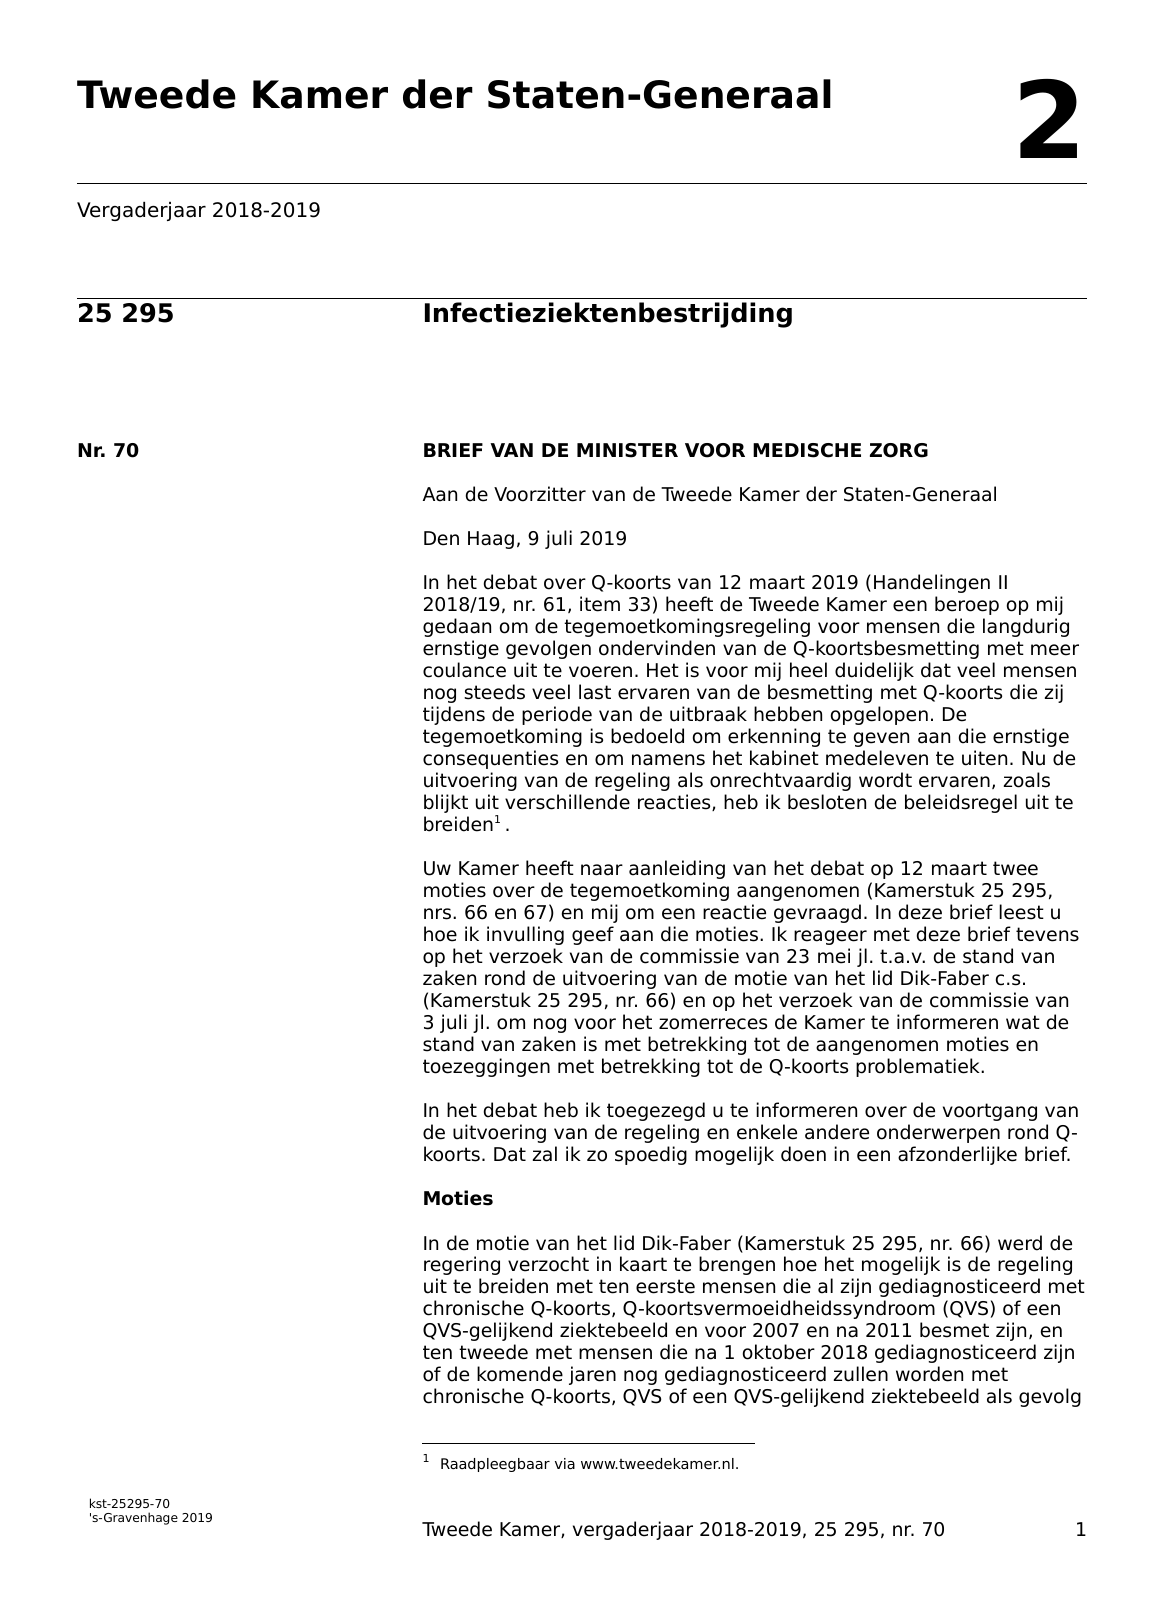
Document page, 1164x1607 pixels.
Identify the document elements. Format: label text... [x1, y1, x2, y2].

subtitle 25 295 Infectieziektenbestrijding [77, 299, 1087, 329]
table_header 2 [886, 59, 1087, 183]
text Raadpleegbaar via www.tweedekamer.nl. [422, 1452, 1087, 1474]
text kst-25295-70 [88, 1497, 323, 1511]
text In het debat over Q-koorts van 12 maart 2019 (Handelingen II 2018/19, nr. 61, item 33) heeft de Tweede Kamer een beroep op mij gedaan om de tegemoetkomingsregeling voor mensen die langdurig ernstige gevolgen ondervinden van de Q-koortsbesmetting met meer coulance uit te voeren. Het is voor mij heel duidelijk dat veel mensen nog steeds veel last ervaren van de besmetting met Q-koorts die zij tijdens de periode van de uitbraak hebben opgelopen. De tegemoetkoming is bedoeld om erkenning te geven aan die ernstige consequenties en om namens het kabinet medeleven te uiten. Nu de uitvoering van de regeling als onrechtvaardig wordt ervaren, zoals blijkt uit verschillende reacties, heb ik besloten de beleidsregel uit te breiden. [422, 572, 1087, 836]
subtitle Moties [422, 1188, 1087, 1210]
table_header Tweede Kamer der Staten-Generaal [77, 59, 886, 183]
table_cell Vergaderjaar 2018-2019 [77, 184, 1087, 298]
text 's-Gravenhage 2019 [88, 1511, 323, 1525]
text In het debat heb ik toegezegd u te informeren over de voortgang van de uitvoering van de regeling en enkele andere onderwerpen rond Q-koorts. Dat zal ik zo spoedig mogelijk doen in een afzonderlijke brief. [422, 1100, 1087, 1166]
text In de motie van het lid Dik-Faber (Kamerstuk 25 295, nr. 66) werd de regering verzocht in kaart te brengen hoe het mogelijk is de regeling uit te breiden met ten eerste mensen die al zijn gediagnosticeerd met chronische Q-koorts, Q-koortsvermoeidheidssyndroom (QVS) of een QVS-gelijkend ziektebeeld en voor 2007 en na 2011 besmet zijn, en ten tweede met mensen die na 1 oktober 2018 gediagnosticeerd zijn of de komende jaren nog gediagnosticeerd zullen worden met chronische Q-koorts, QVS of een QVS-gelijkend ziektebeeld als gevolg [422, 1232, 1087, 1408]
text Aan de Voorzitter van de Tweede Kamer der Staten-Generaal [422, 484, 1087, 506]
text Den Haag, 9 juli 2019 [422, 528, 1087, 550]
text Uw Kamer heeft naar aanleiding van het debat op 12 maart twee moties over de tegemoetkoming aangenomen (Kamerstuk 25 295, nrs. 66 en 67) en mij om een reactie gevraagd. In deze brief leest u hoe ik invulling geef aan die moties. Ik reageer met deze brief tevens op het verzoek van de commissie van 23 mei jl. t.a.v. de stand van zaken rond de uitvoering van de motie van het lid Dik-Faber c.s. (Kamerstuk 25 295, nr. 66) en op het verzoek van de commissie van 3 juli jl. om nog voor het zomerreces de Kamer te informeren wat de stand van zaken is met betrekking tot de aangenomen moties en toezeggingen met betrekking tot de Q-koorts problematiek. [422, 858, 1087, 1078]
subtitle Nr. 70 BRIEF VAN DE MINISTER VOOR MEDISCHE ZORG [77, 440, 1087, 462]
